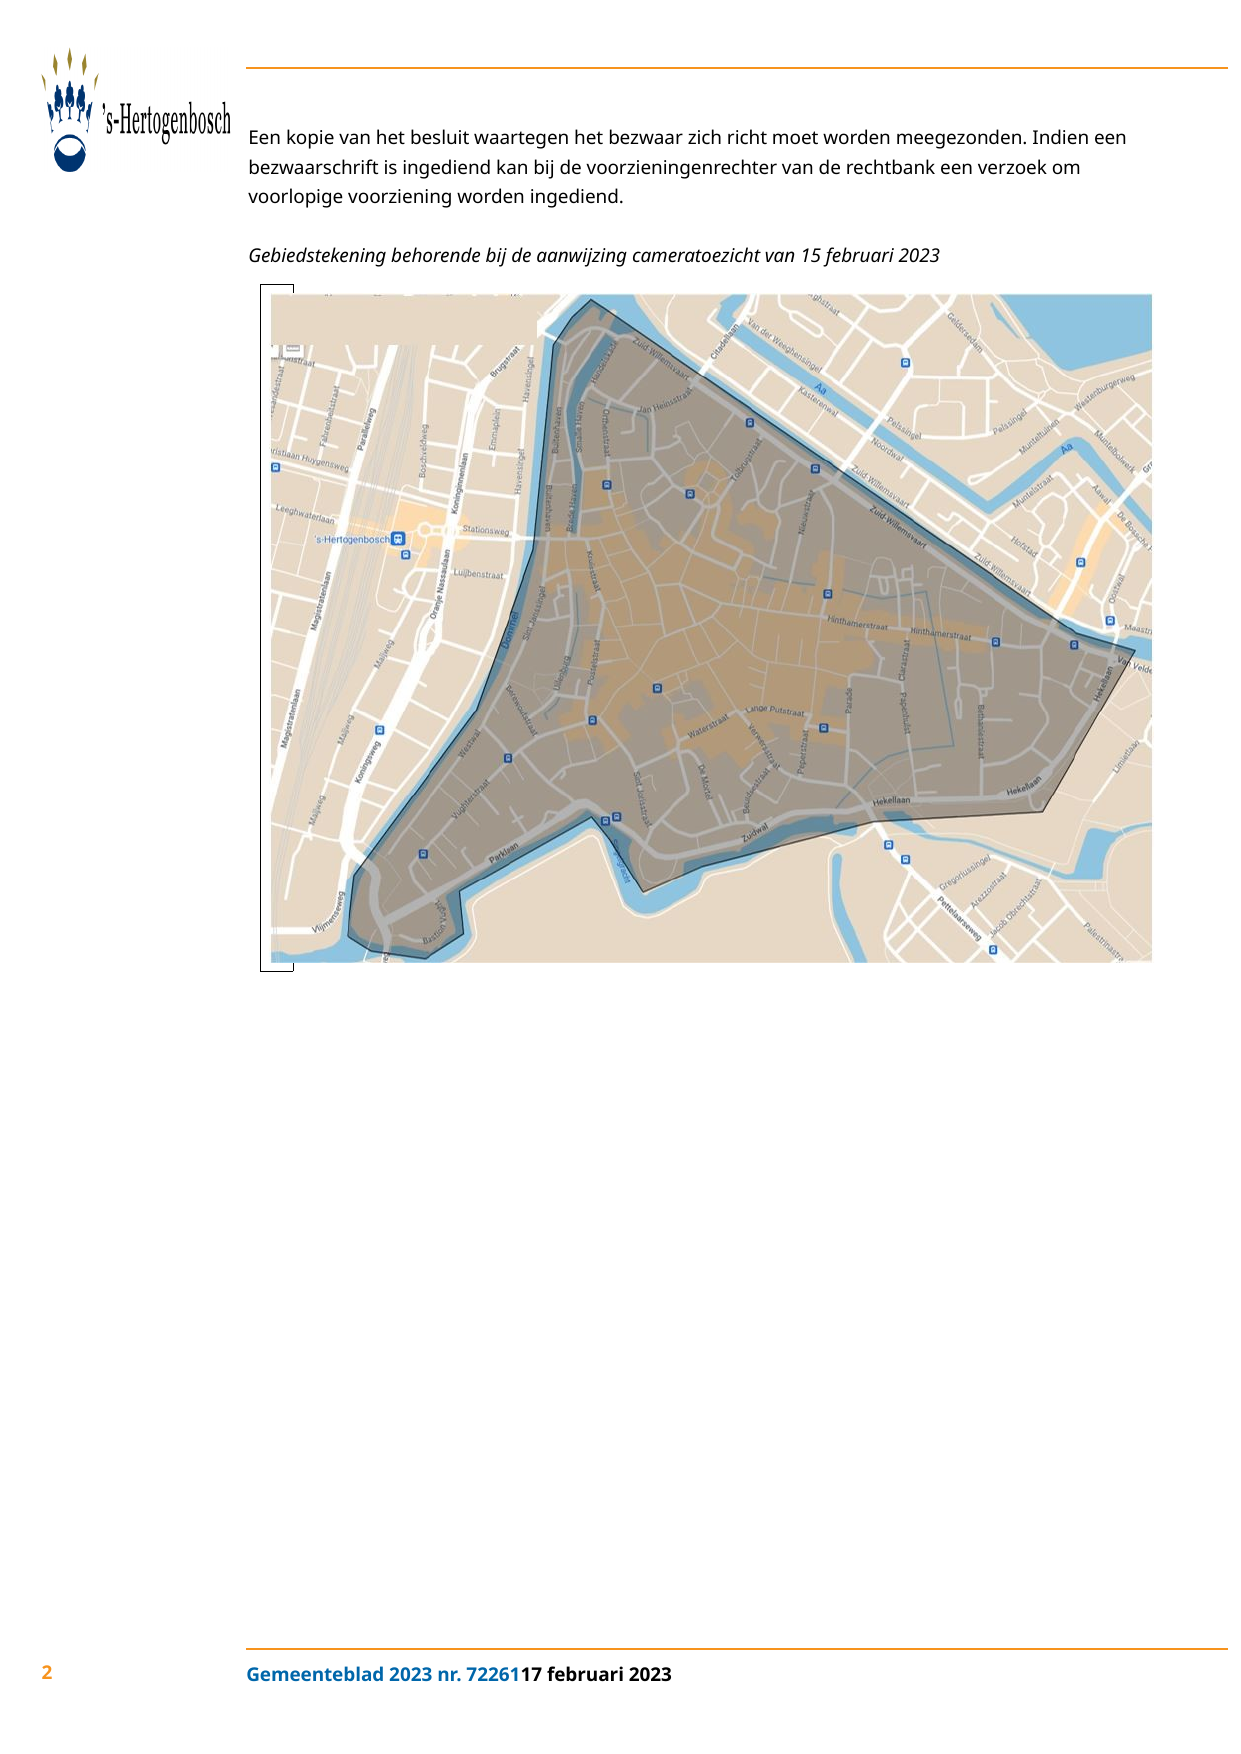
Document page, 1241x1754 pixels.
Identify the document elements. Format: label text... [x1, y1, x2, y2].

picture [268, 293, 1155, 963]
text Een kopie van het besluit waartegen het bezwaar zich richt moet worden meegezonden. Indien een bezwaarschrift is ingediend kan bij de voorzieningenrechter van de rechtbank een verzoek om voorlopige voorziening worden ingediend. [248, 124, 1152, 209]
picture [41, 47, 231, 172]
text Gebiedstekening behorende bij de aanwijzing cameratoezicht van 15 februari 2023 [248, 243, 1152, 268]
